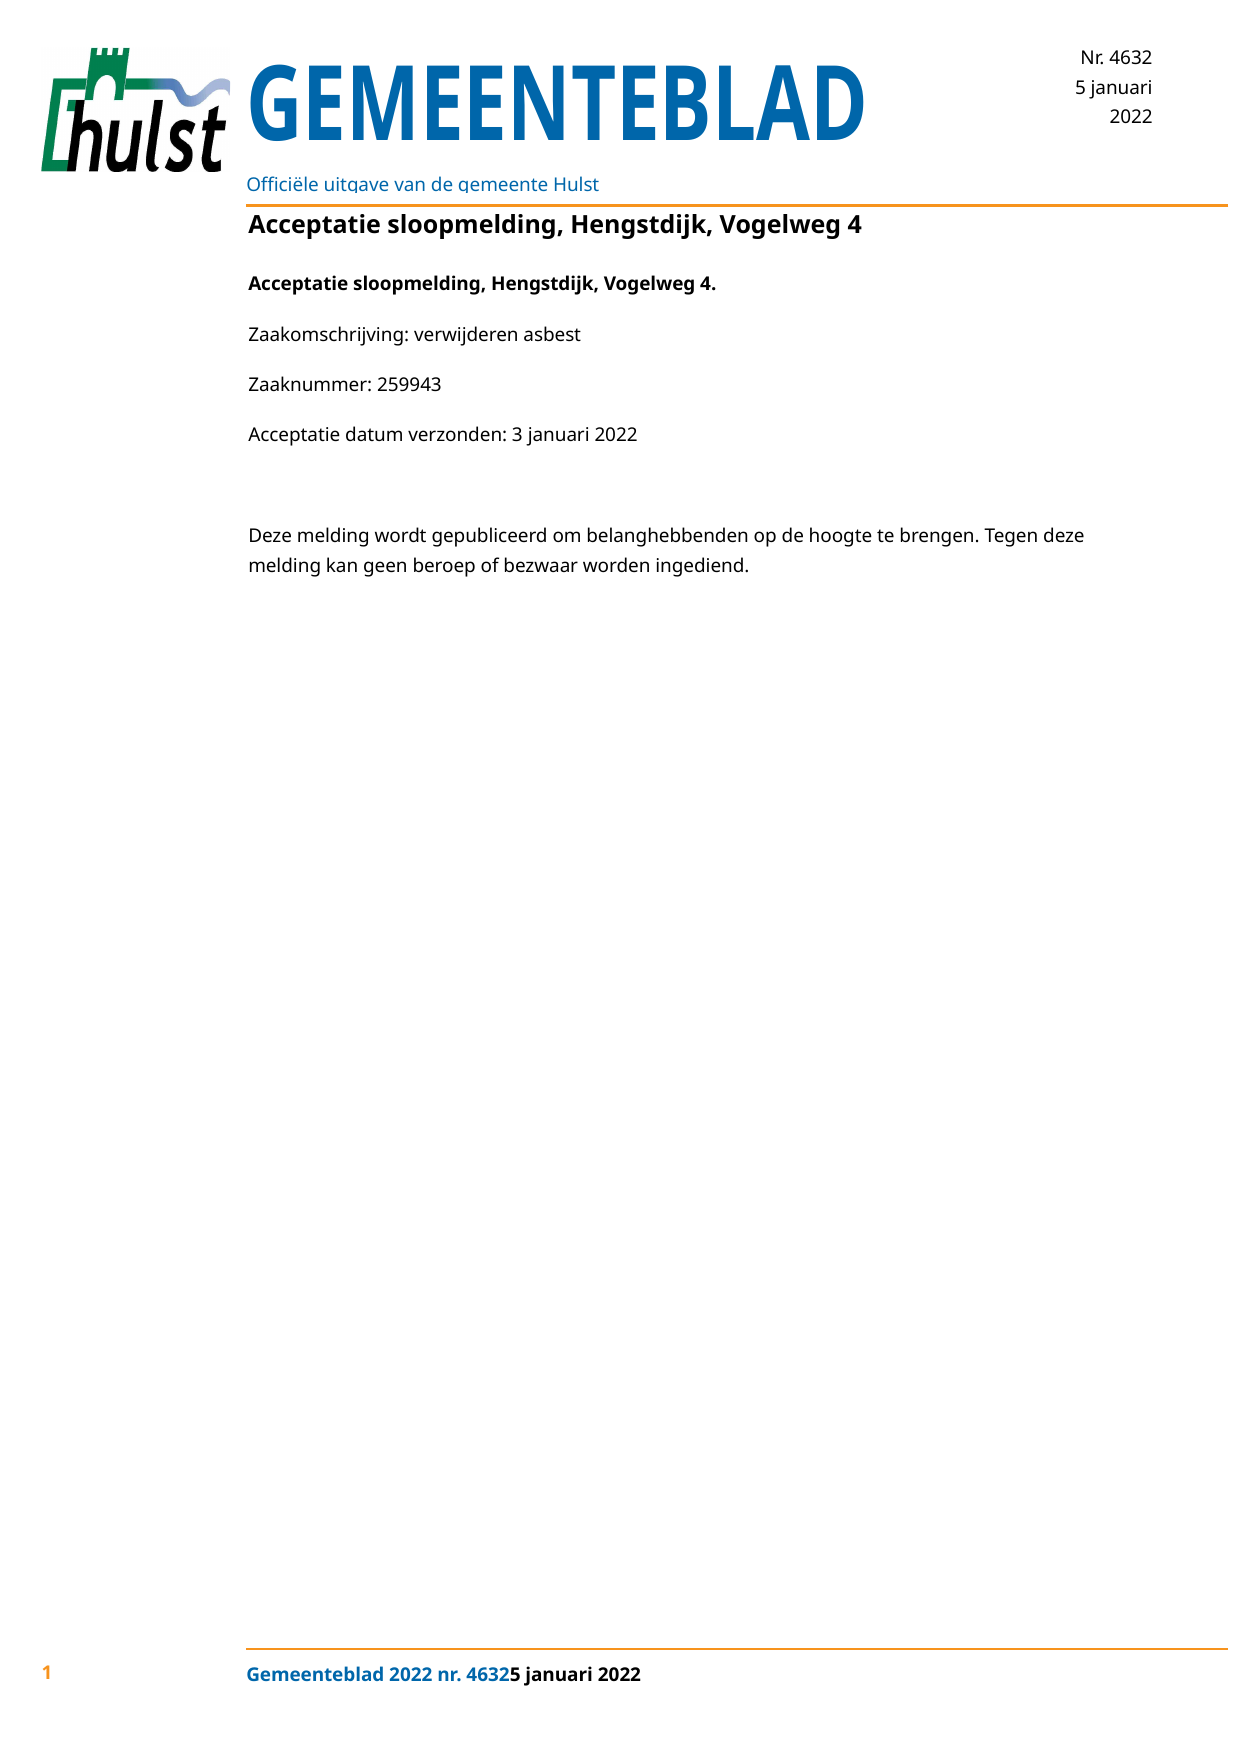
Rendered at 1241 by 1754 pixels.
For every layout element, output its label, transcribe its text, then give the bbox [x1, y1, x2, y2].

text Acceptatie datum verzonden: 3 januari 2022 [248, 422, 1152, 447]
picture [41, 47, 231, 172]
text Deze melding wordt gepubliceerd om belanghebbenden op de hoogte te brengen. Tegen deze melding kan geen beroep of bezwaar worden ingediend. [248, 522, 1152, 578]
text Acceptatie sloopmelding, Hengstdijk, Vogelweg 4 [248, 207, 1152, 241]
text Zaakomschrijving: verwijderen asbest [248, 321, 1152, 346]
text Zaaknummer: 259943 [248, 371, 1152, 397]
text Acceptatie sloopmelding, Hengstdijk, Vogelweg 4. [248, 270, 1152, 296]
